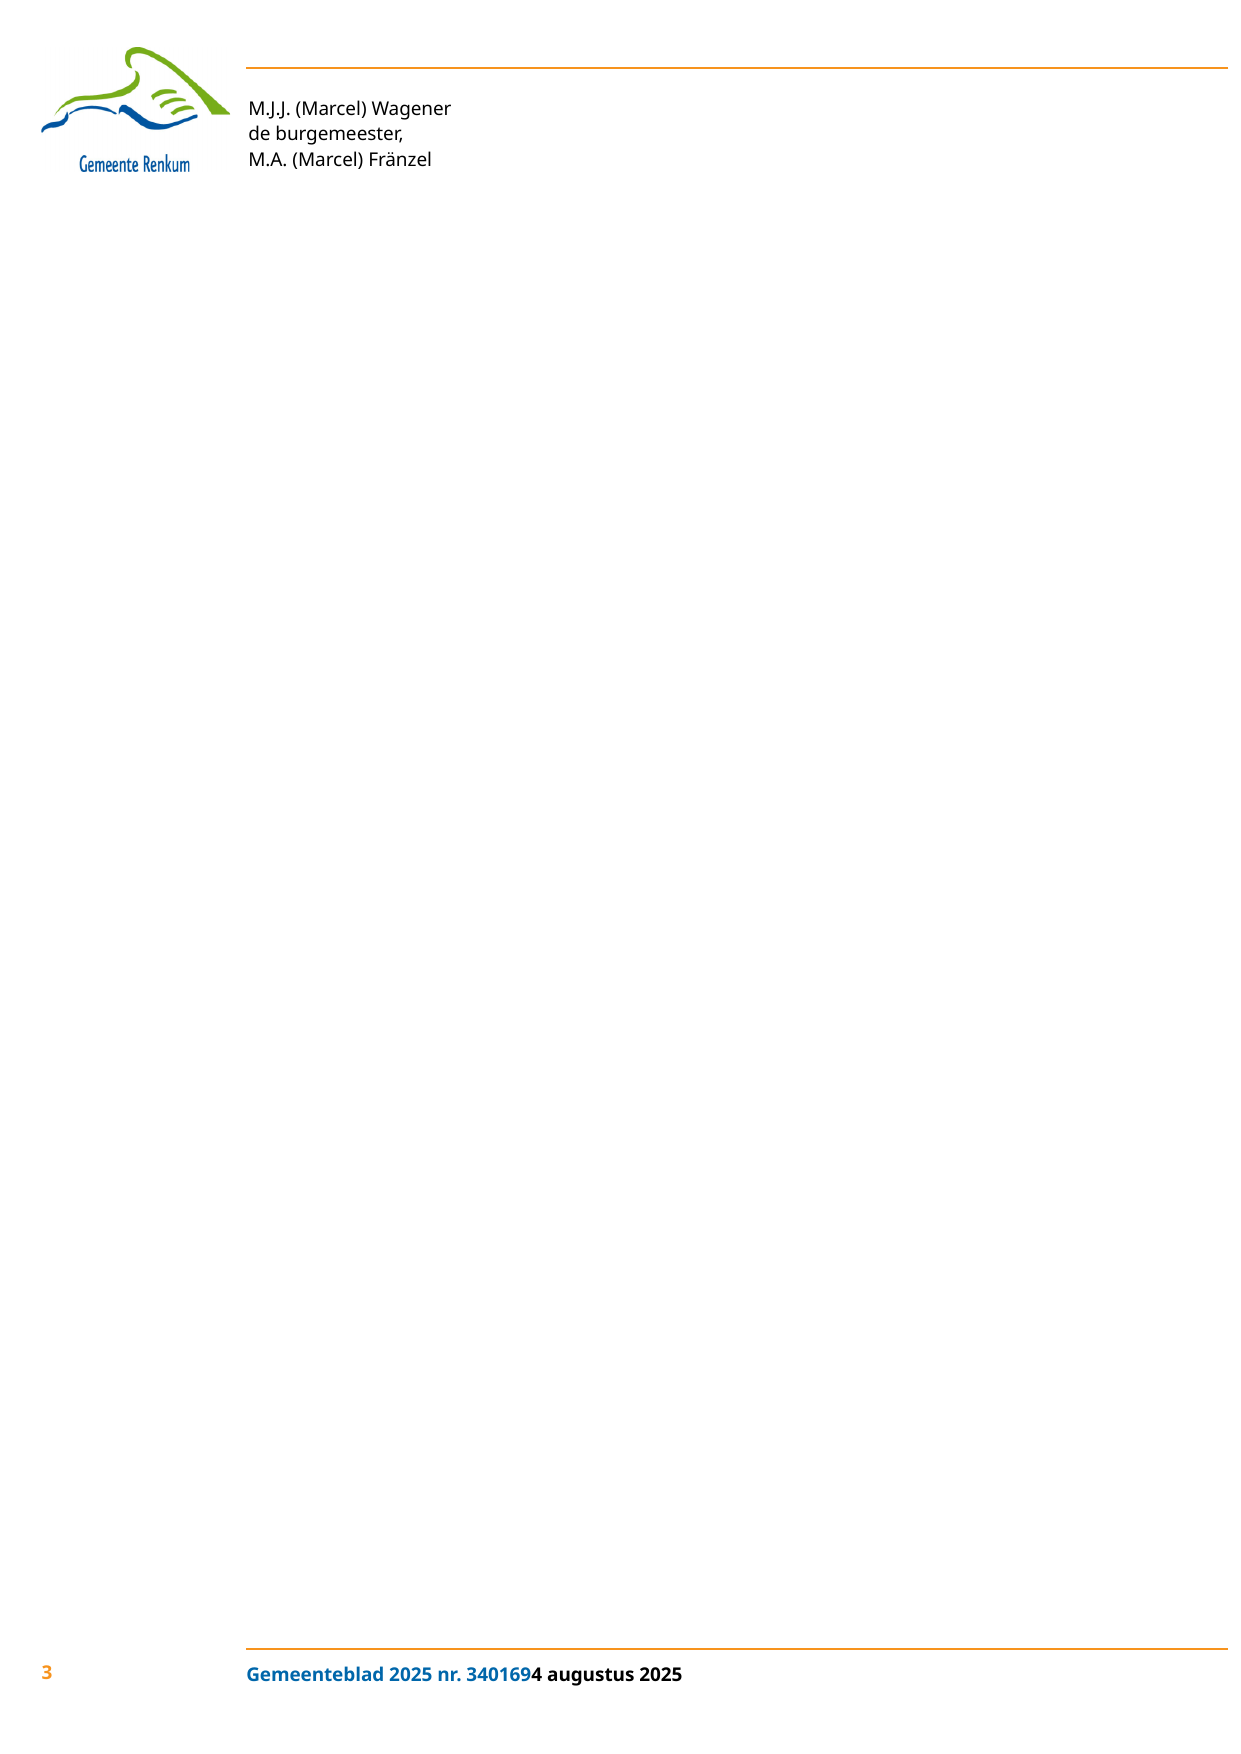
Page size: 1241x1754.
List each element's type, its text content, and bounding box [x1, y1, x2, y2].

picture [41, 47, 231, 172]
text M.A. (Marcel) Fränzel [248, 146, 1152, 172]
text M.J.J. (Marcel) Wagener [248, 95, 1152, 121]
text de burgemeester, [248, 121, 1152, 146]
